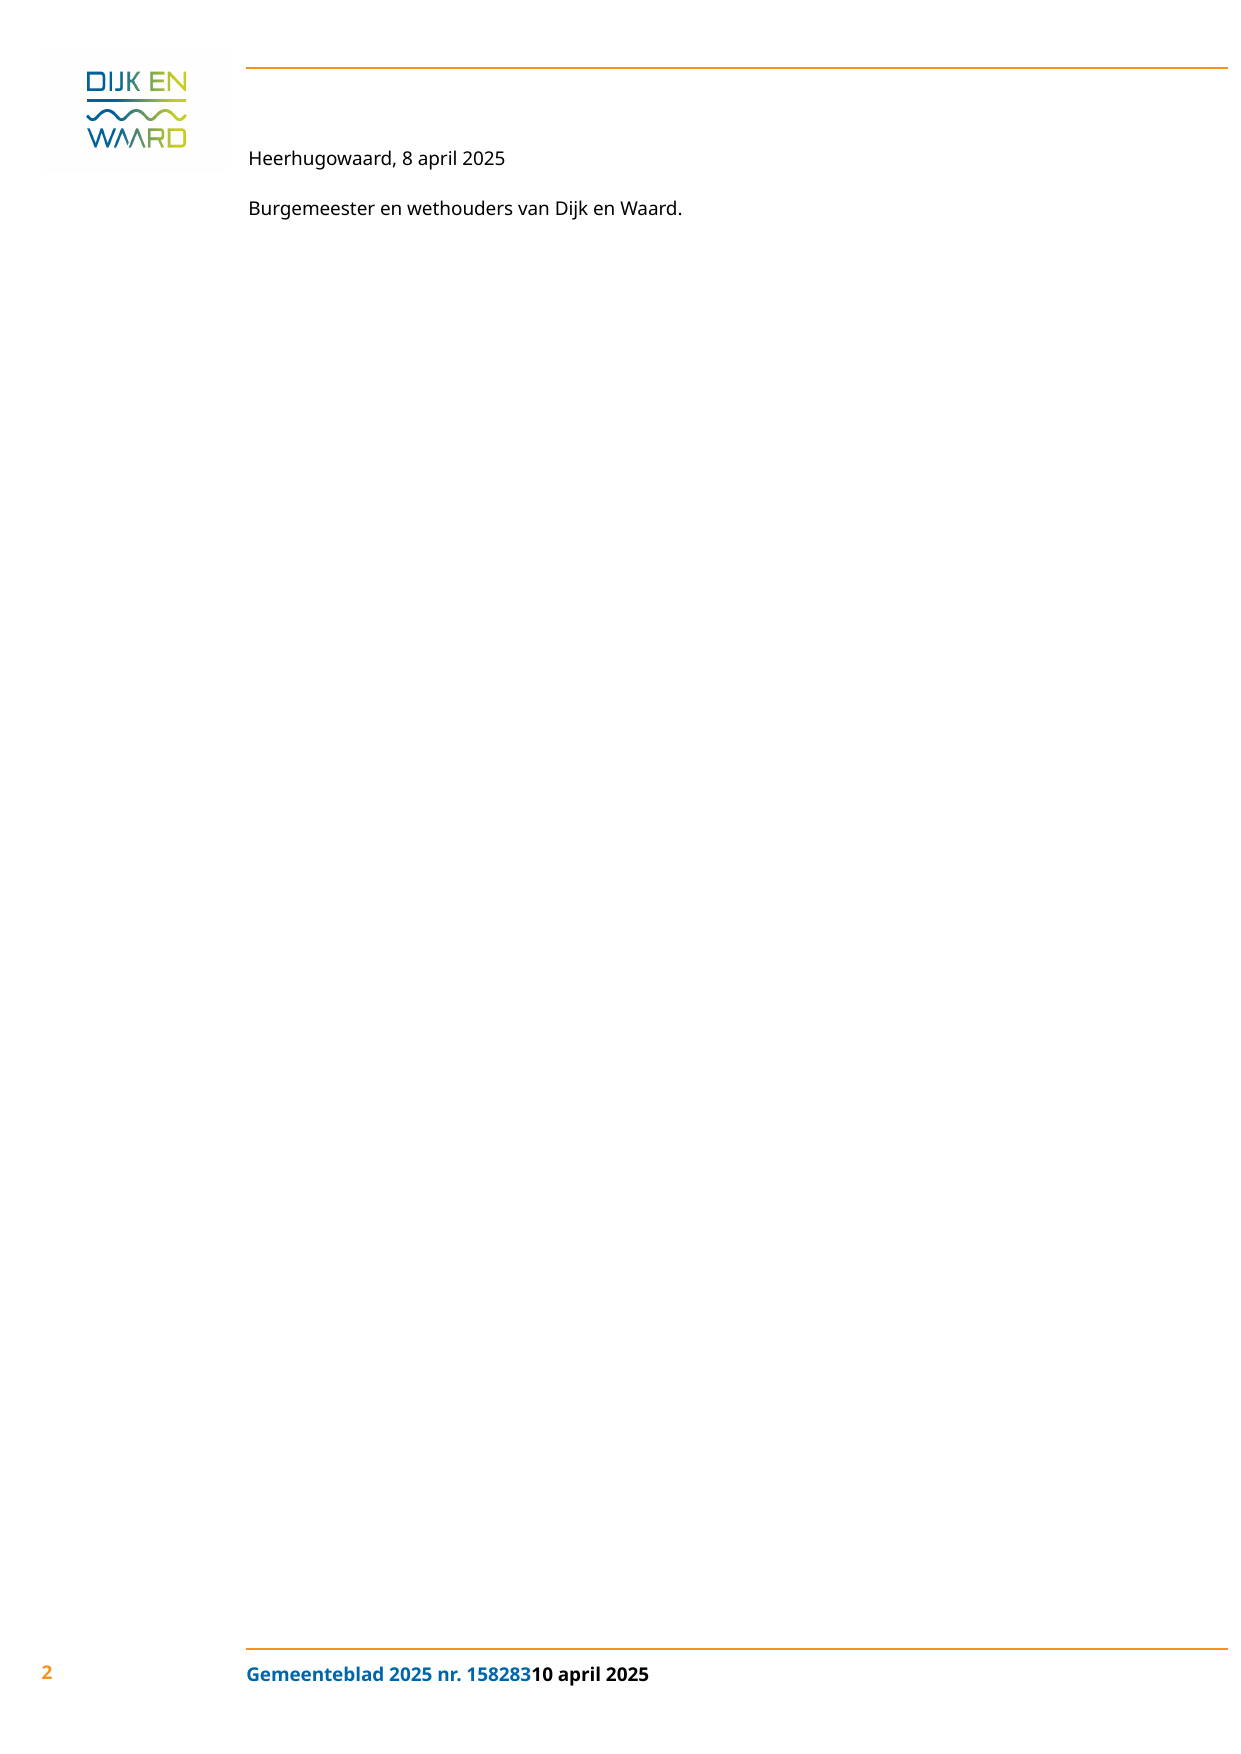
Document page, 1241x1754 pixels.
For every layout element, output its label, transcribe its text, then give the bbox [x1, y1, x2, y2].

text Burgemeester en wethouders van Dijk en Waard. [248, 196, 1152, 221]
picture [41, 47, 231, 172]
text Heerhugowaard, 8 april 2025 [248, 145, 1152, 171]
